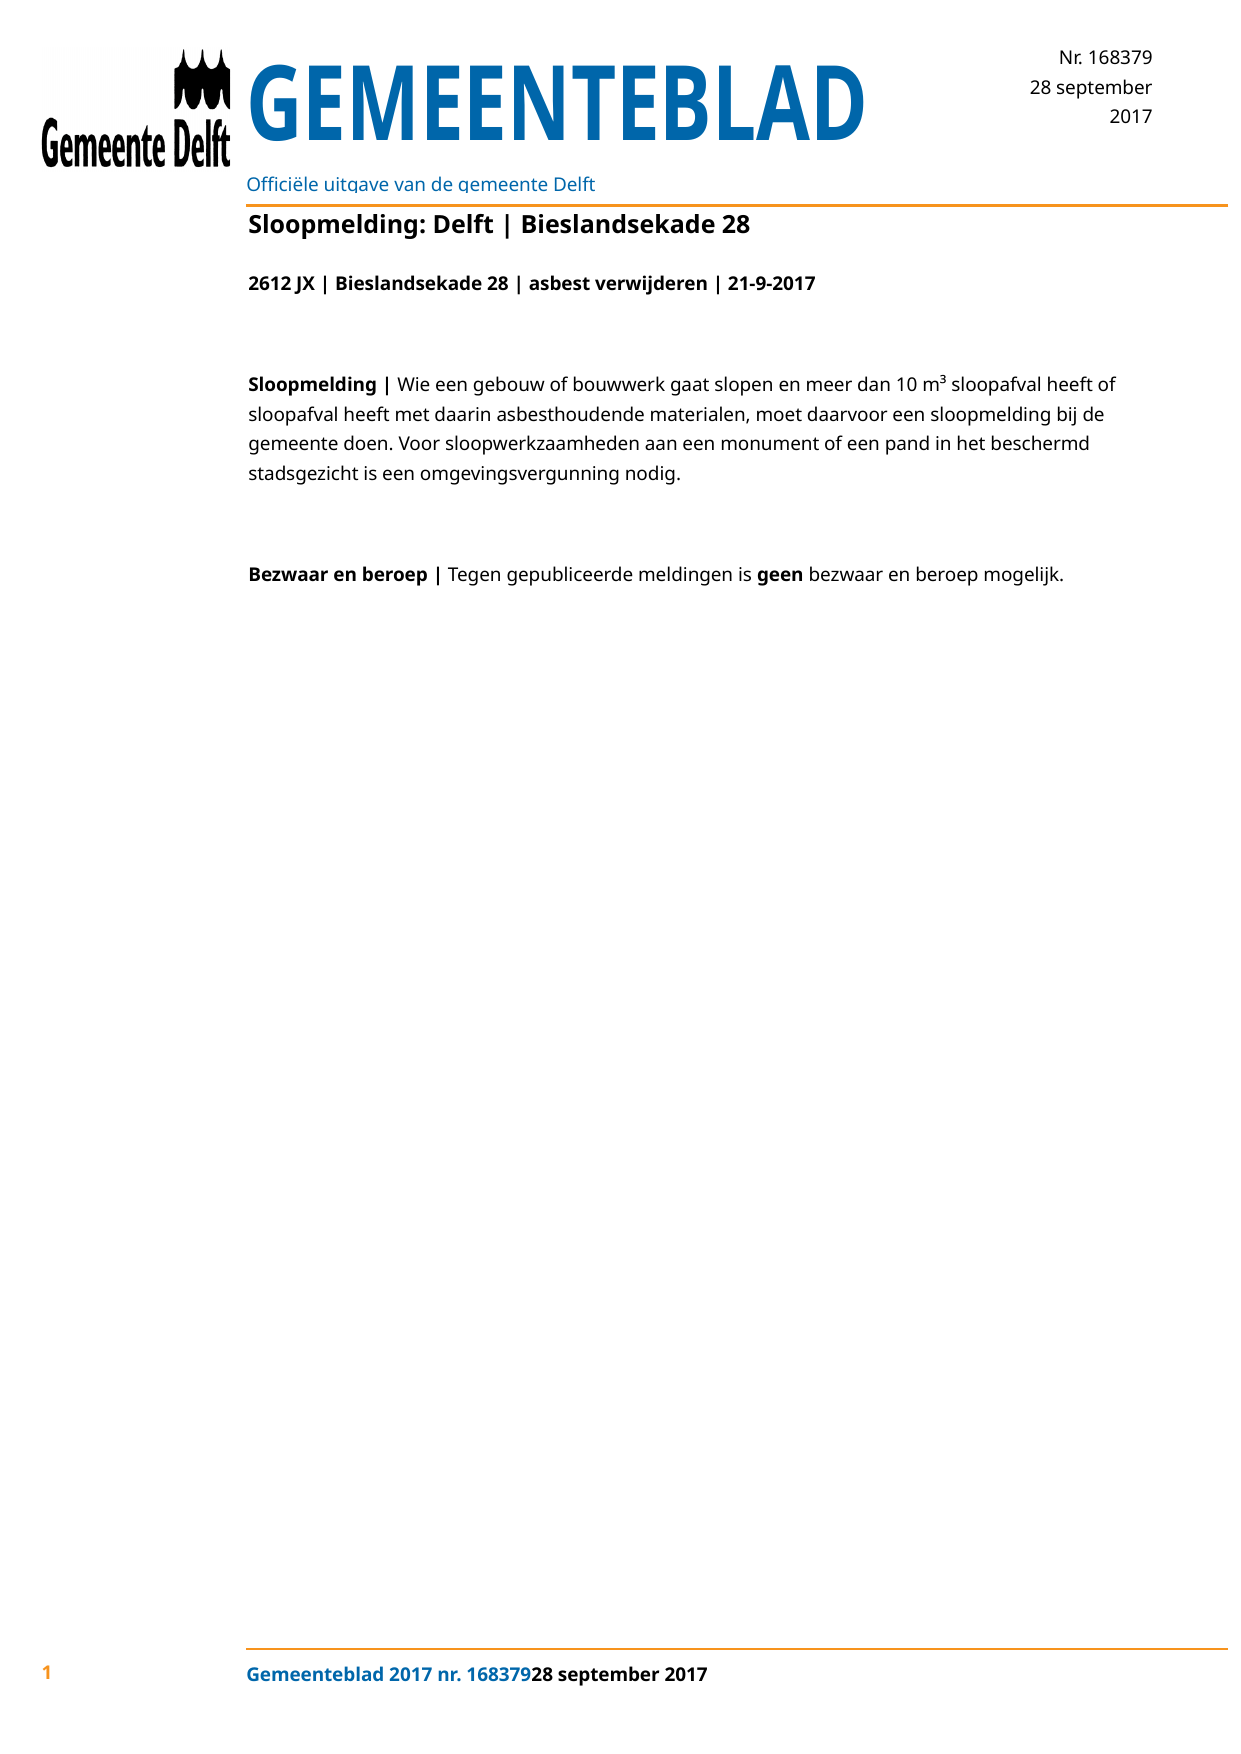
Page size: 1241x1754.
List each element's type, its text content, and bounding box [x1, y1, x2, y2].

text Bezwaar en beroep | Tegen gepubliceerde meldingen is geen bezwaar en beroep mogelijk. [248, 561, 1152, 586]
picture [41, 47, 231, 172]
text Sloopmelding: Delft | Bieslandsekade 28 [248, 207, 1152, 241]
text Sloopmelding | Wie een gebouw of bouwwerk gaat slopen en meer dan 10 m³ sloopafval heeft of sloopafval heeft met daarin asbesthoudende materialen, moet daarvoor een sloopmelding bij de gemeente doen. Voor sloopwerkzaamheden aan een monument of een pand in het beschermd stadsgezicht is een omgevingsvergunning nodig. [248, 371, 1152, 486]
text 2612 JX | Bieslandsekade 28 | asbest verwijderen | 21-9-2017 [248, 270, 1152, 296]
